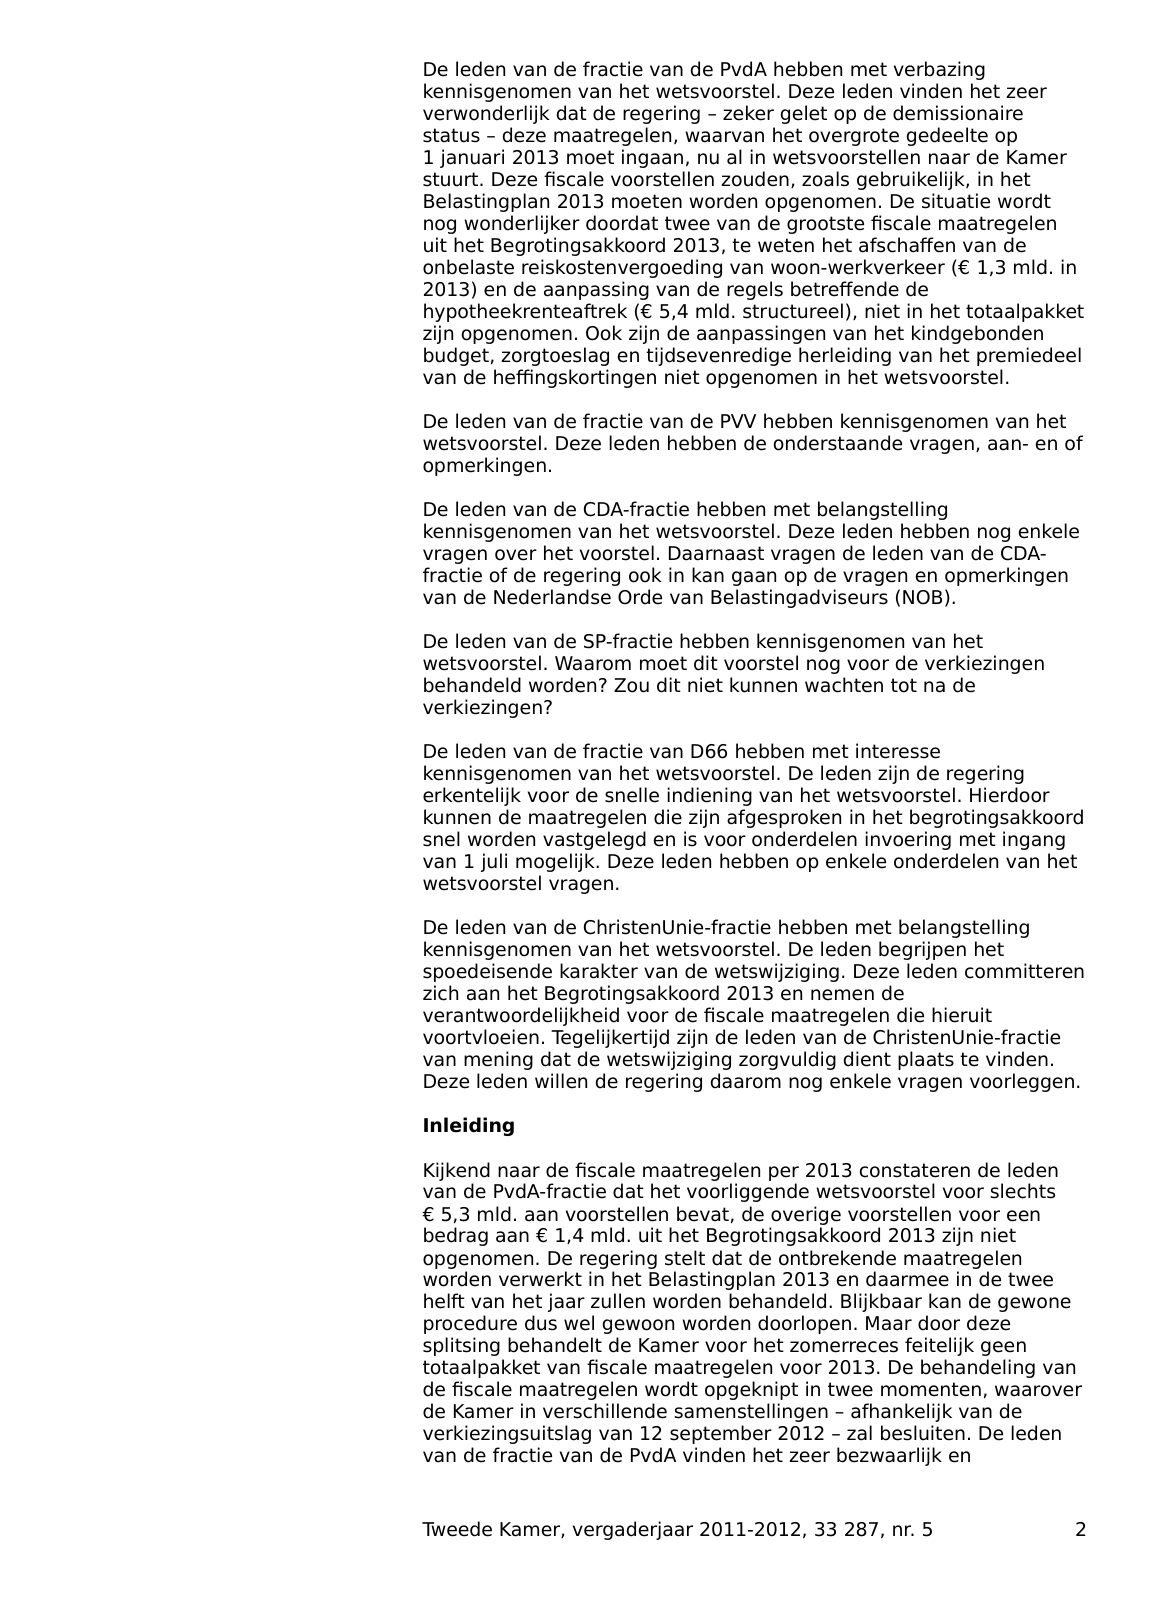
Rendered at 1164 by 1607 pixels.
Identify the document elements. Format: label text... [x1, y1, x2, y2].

text Kijkend naar de fiscale maatregelen per 2013 constateren de leden van de PvdA-fractie dat het voorliggende wetsvoorstel voor slechts € 5,3 mld. aan voorstellen bevat, de overige voorstellen voor een bedrag aan € 1,4 mld. uit het Begrotingsakkoord 2013 zijn niet opgenomen. De regering stelt dat de ontbrekende maatregelen worden verwerkt in het Belastingplan 2013 en daarmee in de twee helft van het jaar zullen worden behandeld. Blijkbaar kan de gewone procedure dus wel gewoon worden doorlopen. Maar door deze splitsing behandelt de Kamer voor het zomerreces feitelijk geen totaalpakket van fiscale maatregelen voor 2013. De behandeling van de fiscale maatregelen wordt opgeknipt in twee momenten, waarover de Kamer in verschillende samenstellingen – afhankelijk van de verkiezingsuitslag van 12 september 2012 – zal besluiten. De leden van de fractie van de PvdA vinden het zeer bezwaarlijk en [422, 1159, 1087, 1467]
subtitle Inleiding [422, 1115, 1087, 1137]
text De leden van de SP-fractie hebben kennisgenomen van het wetsvoorstel. Waarom moet dit voorstel nog voor de verkiezingen behandeld worden? Zou dit niet kunnen wachten tot na de verkiezingen? [422, 631, 1087, 719]
text De leden van de ChristenUnie-fractie hebben met belangstelling kennisgenomen van het wetsvoorstel. De leden begrijpen het spoedeisende karakter van de wetswijziging. Deze leden committeren zich aan het Begrotingsakkoord 2013 en nemen de verantwoordelijkheid voor de fiscale maatregelen die hieruit voortvloeien. Tegelijkertijd zijn de leden van de ChristenUnie-fractie van mening dat de wetswijziging zorgvuldig dient plaats te vinden. Deze leden willen de regering daarom nog enkele vragen voorleggen. [422, 917, 1087, 1093]
text De leden van de fractie van de PVV hebben kennisgenomen van het wetsvoorstel. Deze leden hebben de onderstaande vragen, aan- en of opmerkingen. [422, 411, 1087, 477]
text De leden van de fractie van D66 hebben met interesse kennisgenomen van het wetsvoorstel. De leden zijn de regering erkentelijk voor de snelle indiening van het wetsvoorstel. Hierdoor kunnen de maatregelen die zijn afgesproken in het begrotingsakkoord snel worden vastgelegd en is voor onderdelen invoering met ingang van 1 juli mogelijk. Deze leden hebben op enkele onderdelen van het wetsvoorstel vragen. [422, 741, 1087, 895]
text De leden van de fractie van de PvdA hebben met verbazing kennisgenomen van het wetsvoorstel. Deze leden vinden het zeer verwonderlijk dat de regering – zeker gelet op de demissionaire status – deze maatregelen, waarvan het overgrote gedeelte op 1 januari 2013 moet ingaan, nu al in wetsvoorstellen naar de Kamer stuurt. Deze fiscale voorstellen zouden, zoals gebruikelijk, in het Belastingplan 2013 moeten worden opgenomen. De situatie wordt nog wonderlijker doordat twee van de grootste fiscale maatregelen uit het Begrotingsakkoord 2013, te weten het afschaffen van de onbelaste reiskostenvergoeding van woon-werkverkeer (€ 1,3 mld. in 2013) en de aanpassing van de regels betreffende de hypotheekrenteaftrek (€ 5,4 mld. structureel), niet in het totaalpakket zijn opgenomen. Ook zijn de aanpassingen van het kindgebonden budget, zorgtoeslag en tijdsevenredige herleiding van het premiedeel van de heffingskortingen niet opgenomen in het wetsvoorstel. [422, 59, 1087, 389]
text De leden van de CDA-fractie hebben met belangstelling kennisgenomen van het wetsvoorstel. Deze leden hebben nog enkele vragen over het voorstel. Daarnaast vragen de leden van de CDA-fractie of de regering ook in kan gaan op de vragen en opmerkingen van de Nederlandse Orde van Belastingadviseurs (NOB). [422, 499, 1087, 609]
